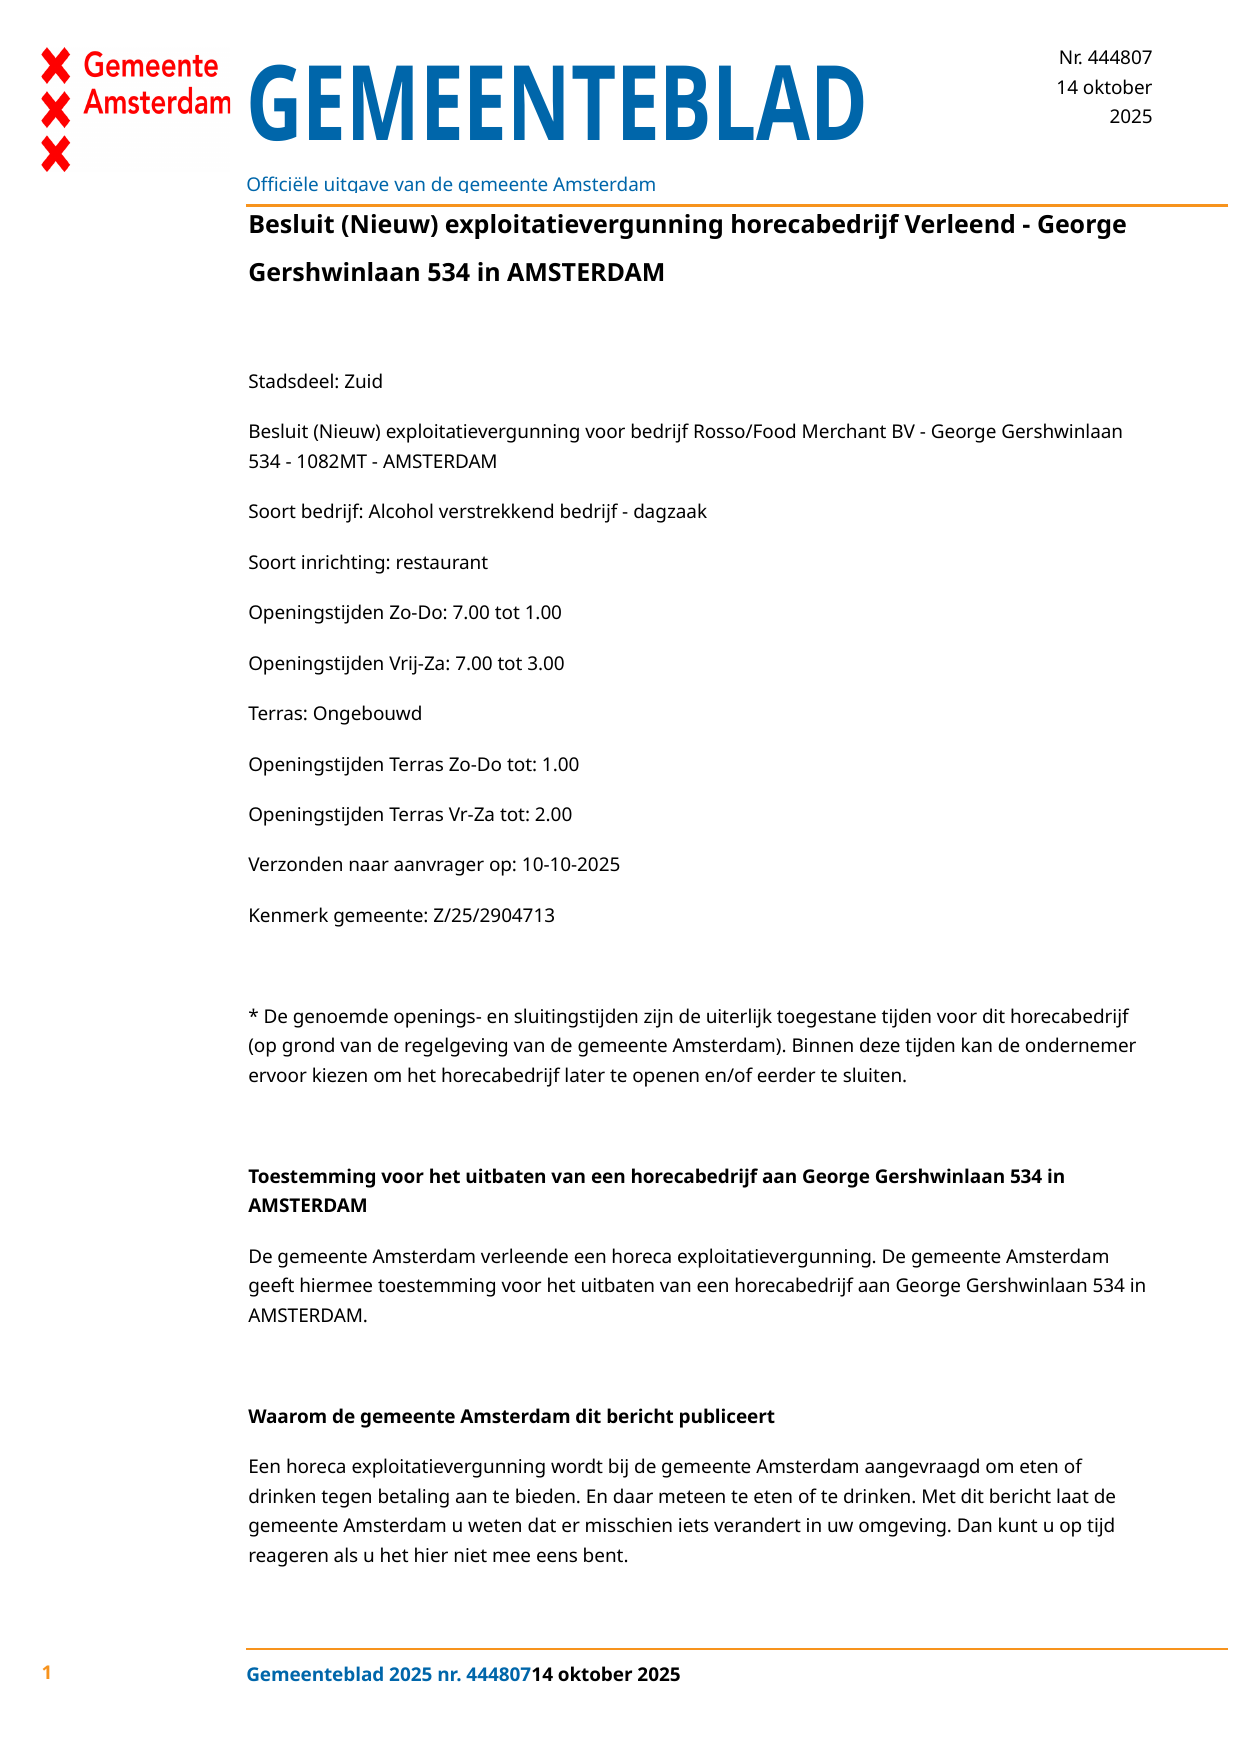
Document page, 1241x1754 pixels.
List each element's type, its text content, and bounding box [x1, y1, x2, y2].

text Stadsdeel: Zuid [248, 368, 1152, 394]
text Openingstijden Terras Vr-Za tot: 2.00 [248, 801, 1152, 827]
text Besluit (Nieuw) exploitatievergunning horecabedrijf Verleend - George Gershwinlaan 534 in AMSTERDAM [248, 207, 1152, 288]
text Openingstijden Vrij-Za: 7.00 tot 3.00 [248, 650, 1152, 676]
text Een horeca exploitatievergunning wordt bij de gemeente Amsterdam aangevraagd om eten of drinken tegen betaling aan te bieden. En daar meteen te eten of te drinken. Met dit bericht laat de gemeente Amsterdam u weten dat er misschien iets verandert in uw omgeving. Dan kunt u op tijd reageren als u het hier niet mee eens bent. [248, 1453, 1152, 1568]
text Openingstijden Terras Zo-Do tot: 1.00 [248, 751, 1152, 777]
text Waarom de gemeente Amsterdam dit bericht publiceert [248, 1403, 1152, 1429]
text Terras: Ongebouwd [248, 700, 1152, 726]
text Besluit (Nieuw) exploitatievergunning voor bedrijf Rosso/Food Merchant BV - George Gershwinlaan 534 - 1082MT - AMSTERDAM [248, 419, 1152, 474]
text * De genoemde openings- en sluitingstijden zijn de uiterlijk toegestane tijden voor dit horecabedrijf (op grond van de regelgeving van de gemeente Amsterdam). Binnen deze tijden kan de ondernemer ervoor kiezen om het horecabedrijf later te openen en/of eerder te sluiten. [248, 1003, 1152, 1088]
picture [41, 47, 231, 172]
text Verzonden naar aanvrager op: 10-10-2025 [248, 852, 1152, 877]
text Soort bedrijf: Alcohol verstrekkend bedrijf - dagzaak [248, 499, 1152, 524]
text Soort inrichting: restaurant [248, 549, 1152, 575]
text Toestemming voor het uitbaten van een horecabedrijf aan George Gershwinlaan 534 in AMSTERDAM [248, 1163, 1152, 1218]
text De gemeente Amsterdam verleende een horeca exploitatievergunning. De gemeente Amsterdam geeft hiermee toestemming voor het uitbaten van een horecabedrijf aan George Gershwinlaan 534 in AMSTERDAM. [248, 1243, 1152, 1328]
text Kenmerk gemeente: Z/25/2904713 [248, 902, 1152, 928]
text Openingstijden Zo-Do: 7.00 tot 1.00 [248, 599, 1152, 625]
